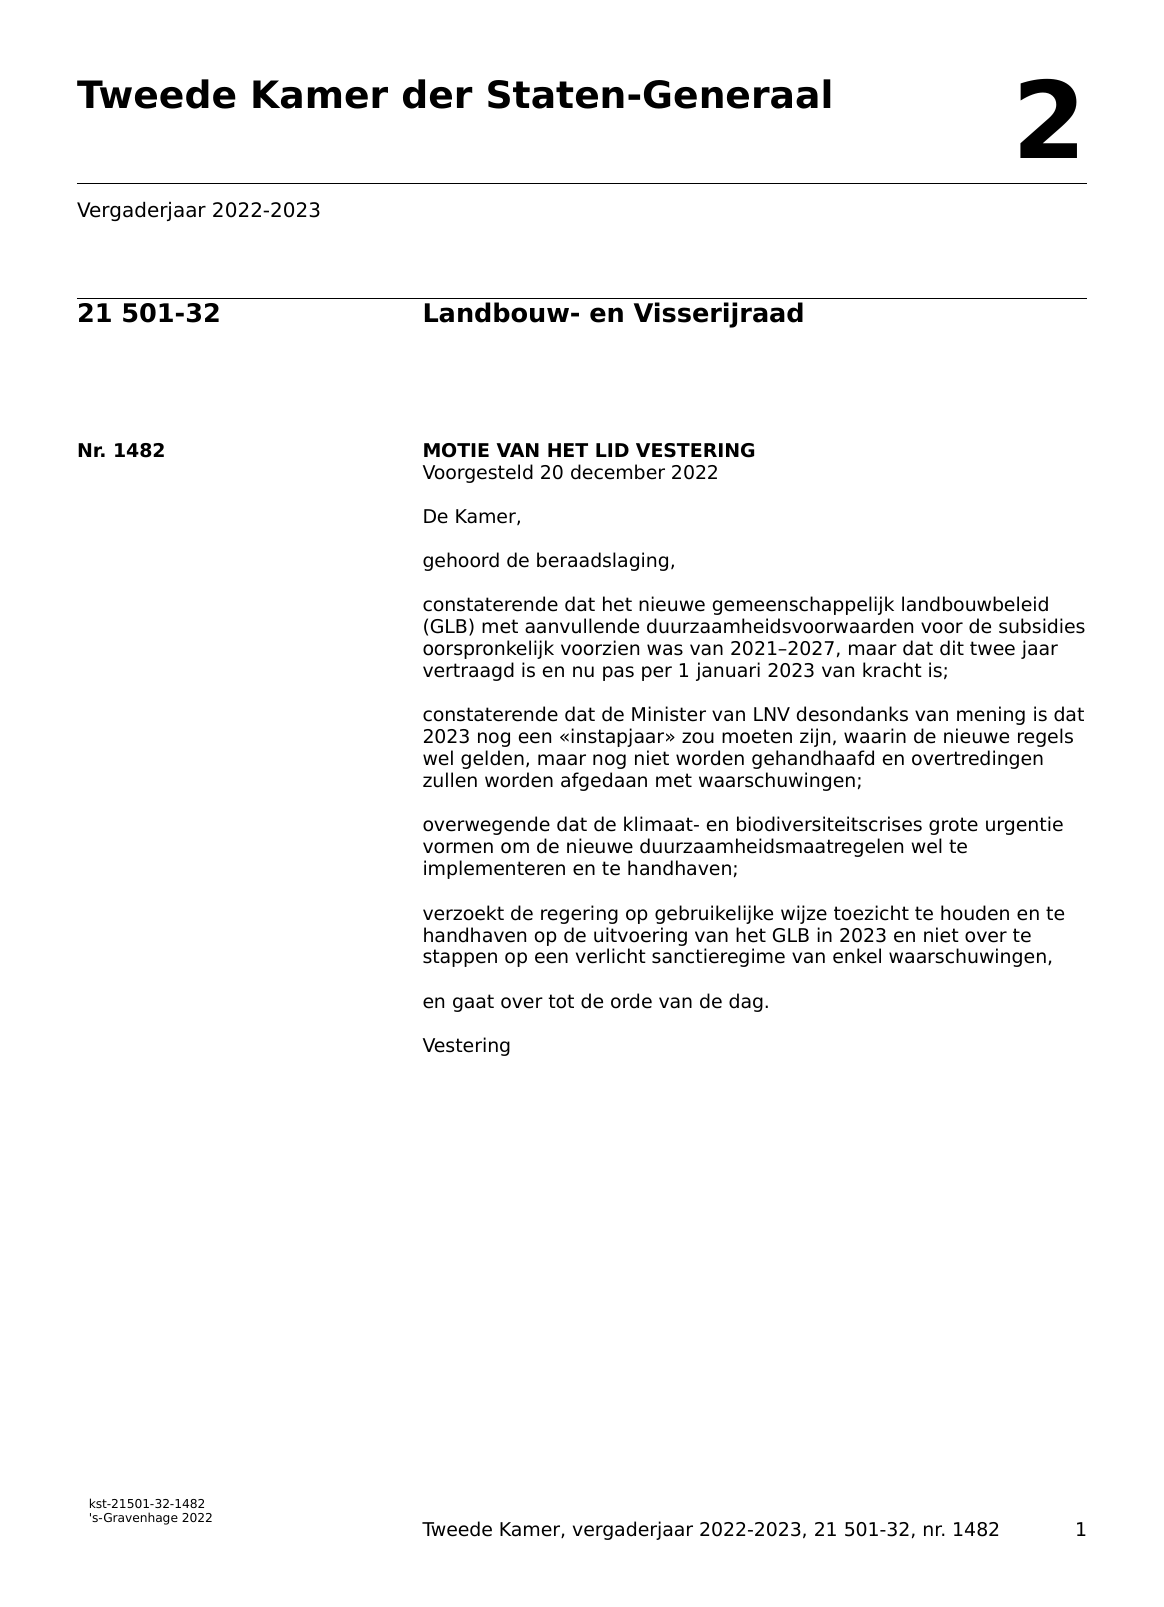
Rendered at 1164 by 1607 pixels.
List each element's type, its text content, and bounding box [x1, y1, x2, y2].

text Voorgesteld 20 december 2022 [422, 462, 1087, 484]
table_cell Vergaderjaar 2022-2023 [77, 184, 1087, 298]
text verzoekt de regering op gebruikelijke wijze toezicht te houden en te handhaven op de uitvoering van het GLB in 2023 en niet over te stappen op een verlicht sanctieregime van enkel waarschuwingen, [422, 902, 1087, 968]
text en gaat over tot de orde van de dag. [422, 991, 1087, 1013]
text gehoord de beraadslaging, [422, 550, 1087, 572]
subtitle 21 501-32 Landbouw- en Visserijraad [77, 299, 1087, 329]
text constaterende dat de Minister van LNV desondanks van mening is dat 2023 nog een «instapjaar» zou moeten zijn, waarin de nieuwe regels wel gelden, maar nog niet worden gehandhaafd en overtredingen zullen worden afgedaan met waarschuwingen; [422, 704, 1087, 792]
text constaterende dat het nieuwe gemeenschappelijk landbouwbeleid (GLB) met aanvullende duurzaamheidsvoorwaarden voor de subsidies oorspronkelijk voorzien was van 2021–2027, maar dat dit twee jaar vertraagd is en nu pas per 1 januari 2023 van kracht is; [422, 594, 1087, 682]
text kst-21501-32-1482 [88, 1497, 323, 1511]
text De Kamer, [422, 506, 1087, 528]
table_header 2 [886, 59, 1087, 183]
text 's-Gravenhage 2022 [88, 1511, 323, 1525]
subtitle Nr. 1482 MOTIE VAN HET LID VESTERING [77, 440, 1087, 462]
text Vestering [422, 1035, 1087, 1057]
text overwegende dat de klimaat- en biodiversiteitscrises grote urgentie vormen om de nieuwe duurzaamheidsmaatregelen wel te implementeren en te handhaven; [422, 814, 1087, 880]
table_header Tweede Kamer der Staten-Generaal [77, 59, 886, 183]
